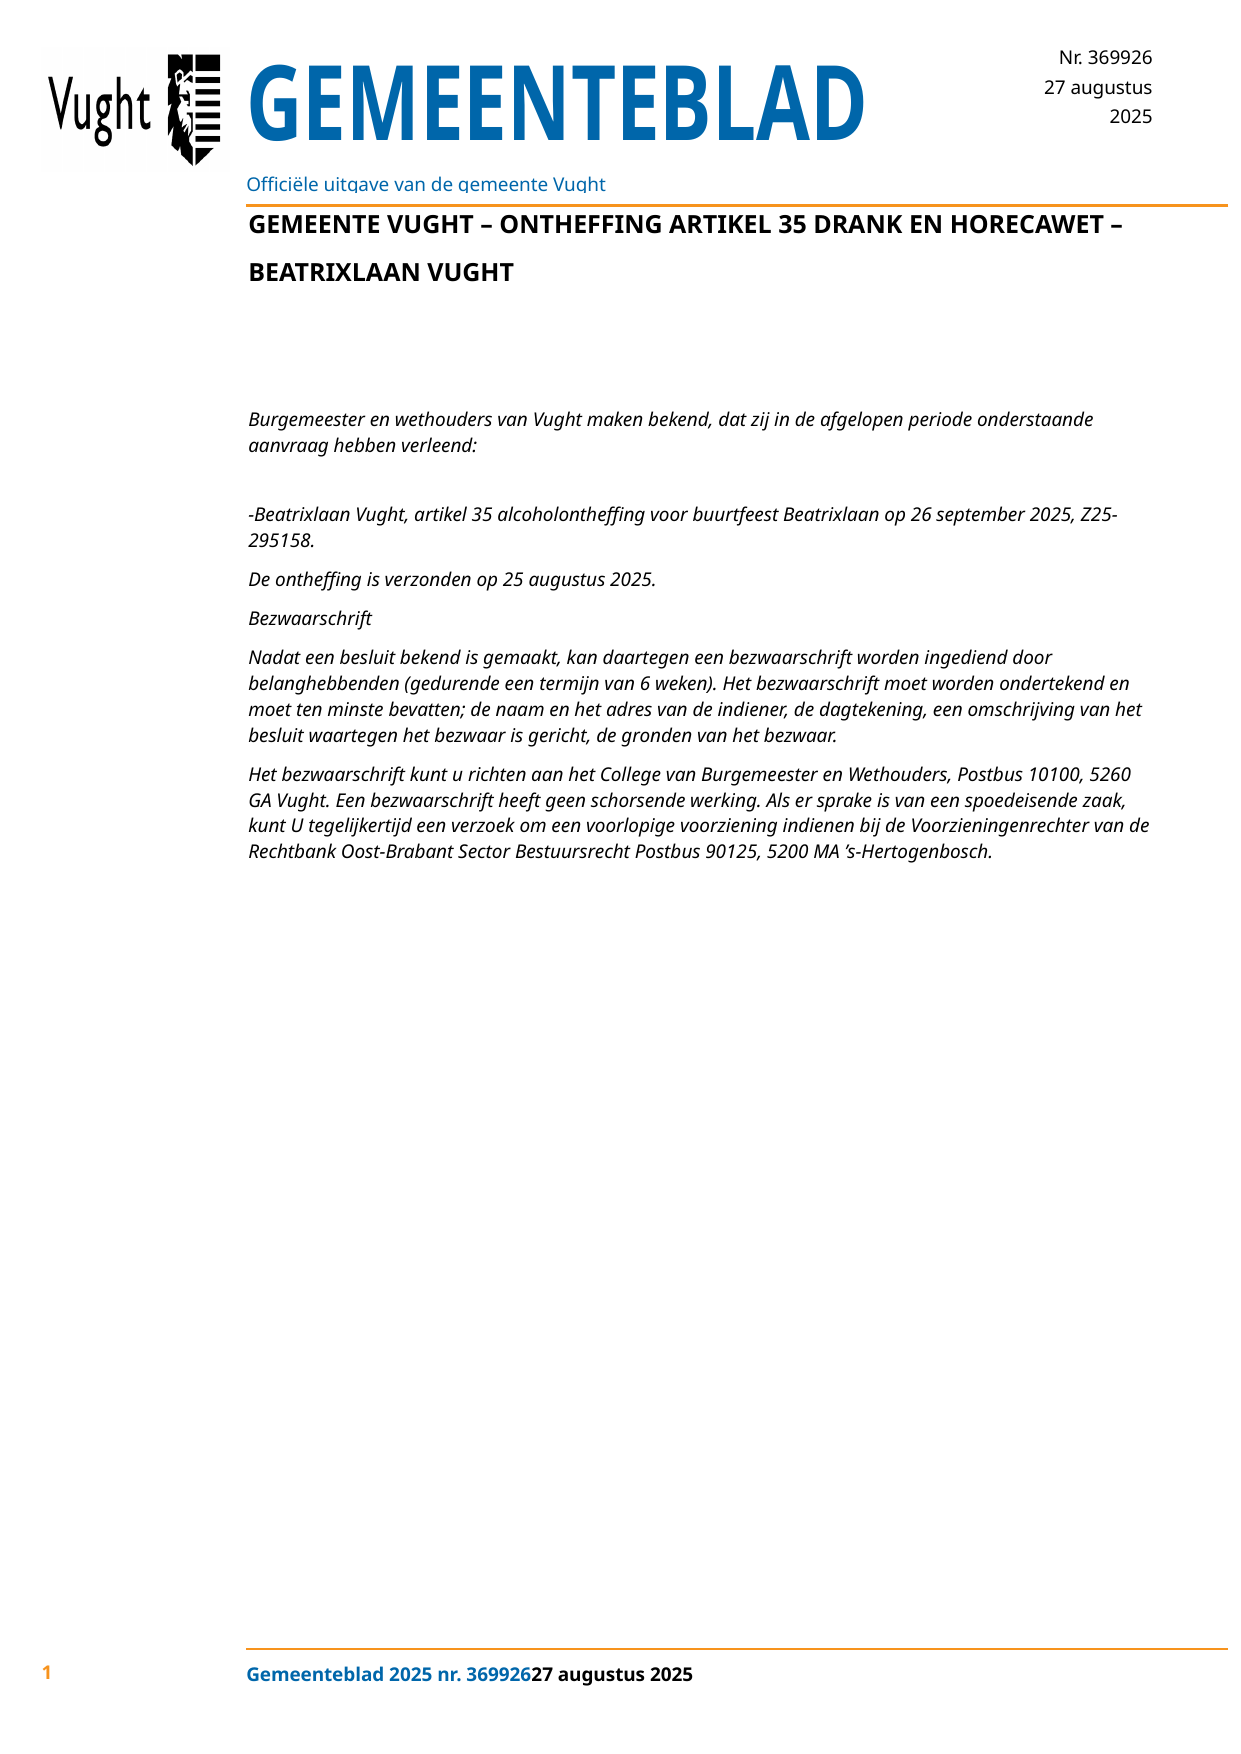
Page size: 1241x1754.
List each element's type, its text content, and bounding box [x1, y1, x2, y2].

text GEMEENTE VUGHT – ONTHEFFING ARTIKEL 35 DRANK EN HORECAWET – BEATRIXLAAN VUGHT [248, 207, 1152, 288]
text -Beatrixlaan Vught, artikel 35 alcoholontheffing voor buurtfeest Beatrixlaan op 26 september 2025, Z25-295158. [248, 501, 1152, 552]
picture [41, 47, 231, 172]
text Nadat een besluit bekend is gemaakt, kan daartegen een bezwaarschrift worden ingediend door belanghebbenden (gedurende een termijn van 6 weken). Het bezwaarschrift moet worden ondertekend en moet ten minste bevatten; de naam en het adres van de indiener, de dagtekening, een omschrijving van het besluit waartegen het bezwaar is gericht, de gronden van het bezwaar. [248, 644, 1152, 747]
text De ontheffing is verzonden op 25 augustus 2025. [248, 566, 1152, 592]
text Het bezwaarschrift kunt u richten aan het College van Burgemeester en Wethouders, Postbus 10100, 5260 GA Vught. Een bezwaarschrift heeft geen schorsende werking. Als er sprake is van een spoedeisende zaak, kunt U tegelijkertijd een verzoek om een voorlopige voorziening indienen bij de Voorzieningenrechter van de Rechtbank Oost-Brabant Sector Bestuursrecht Postbus 90125, 5200 MA ’s-Hertogenbosch. [248, 761, 1152, 864]
text Burgemeester en wethouders van Vught maken bekend, dat zij in de afgelopen periode onderstaande aanvraag hebben verleend: [248, 406, 1152, 458]
text Bezwaarschrift [248, 605, 1152, 631]
